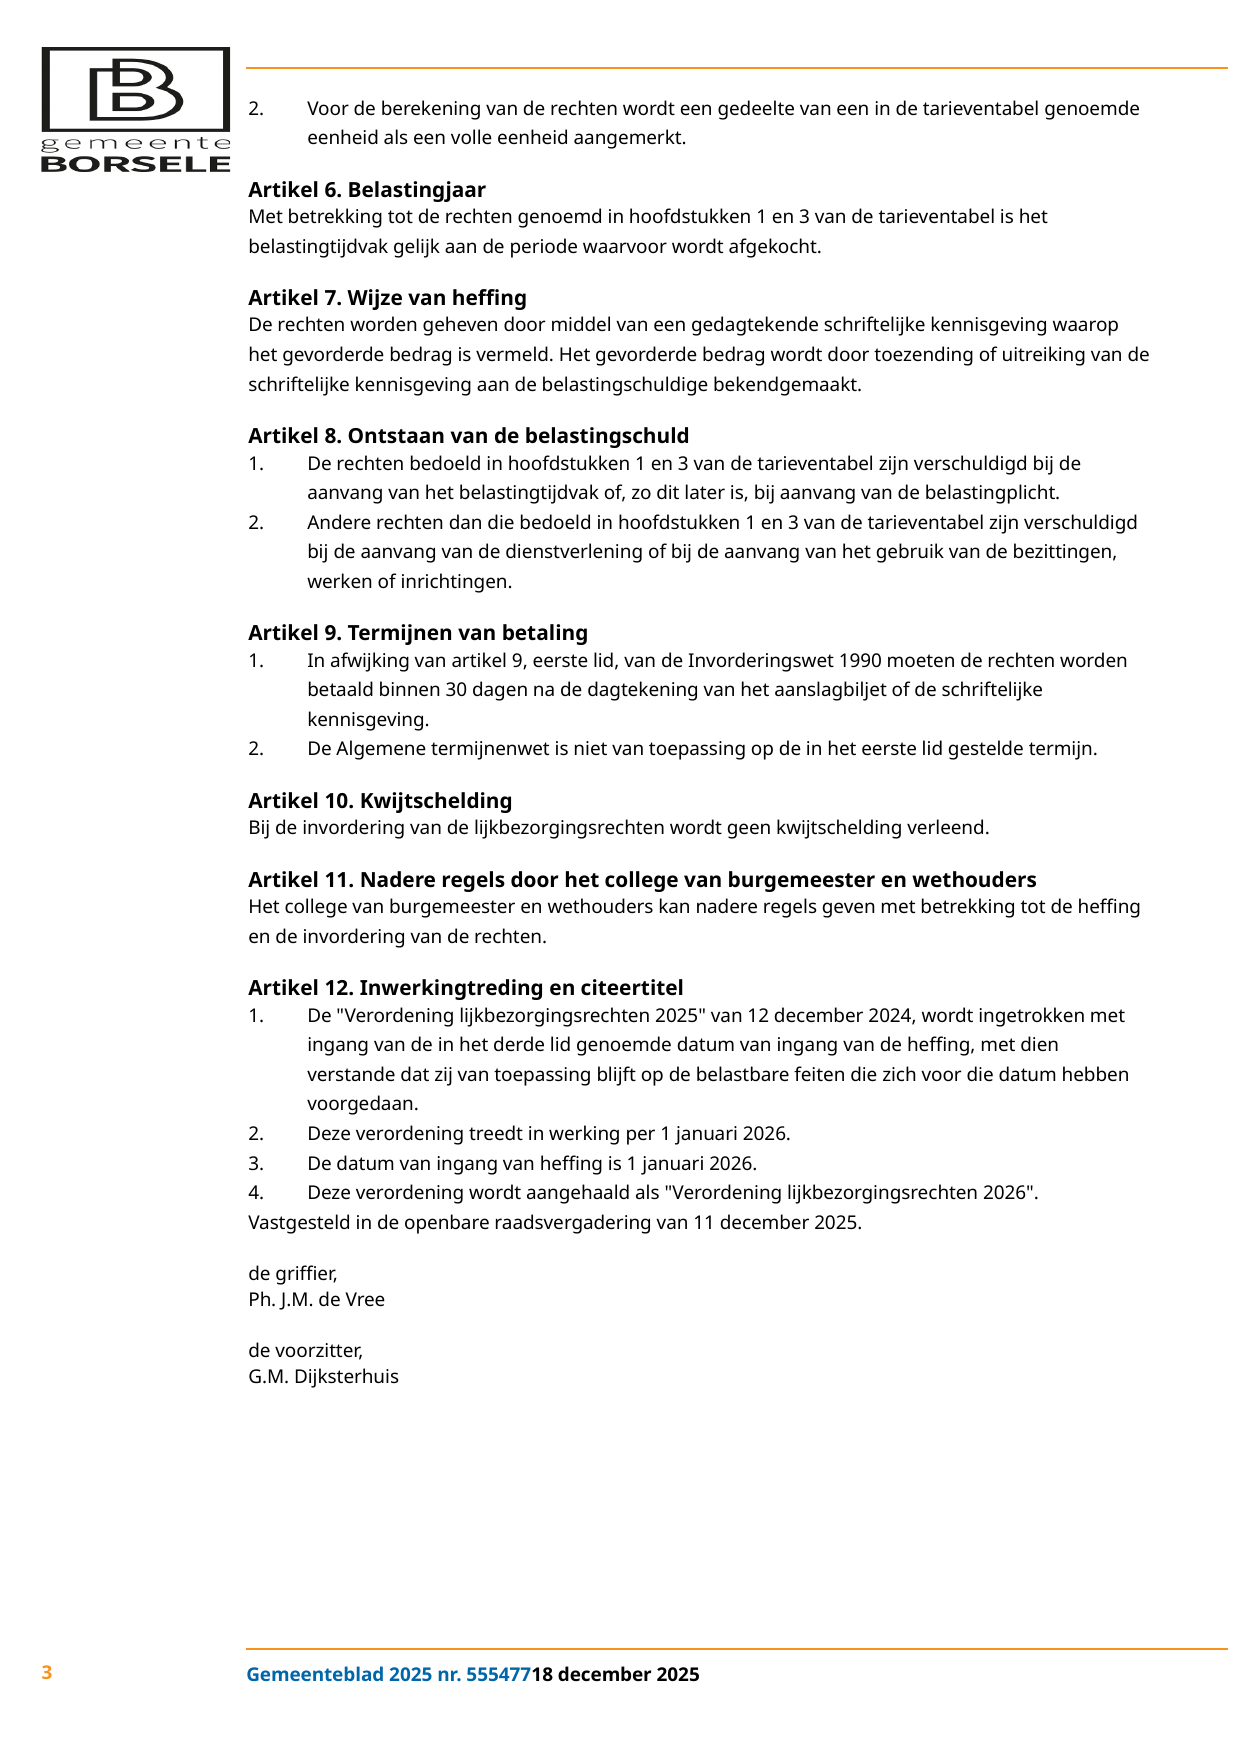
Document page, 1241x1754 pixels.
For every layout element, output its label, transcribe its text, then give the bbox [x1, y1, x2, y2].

list De Algemene termijnenwet is niet van toepassing op de in het eerste lid gestelde termijn. [248, 736, 1152, 761]
list Voor de berekening van de rechten wordt een gedeelte van een in de tarieventabel genoemde eenheid als een volle eenheid aangemerkt. [248, 95, 1152, 150]
list De "Verordening lijkbezorgingsrechten 2025" van 12 december 2024, wordt ingetrokken met ingang van de in het derde lid genoemde datum van ingang van de heffing, met dien verstande dat zij van toepassing blijft op de belastbare feiten die zich voor die datum hebben voorgedaan. [248, 1002, 1152, 1116]
list De datum van ingang van heffing is 1 januari 2026. [248, 1150, 1152, 1175]
list In afwijking van artikel 9, eerste lid, van de Invorderingswet 1990 moeten de rechten worden betaald binnen 30 dagen na de dagtekening van het aanslagbiljet of de schriftelijke kennisgeving. [248, 647, 1152, 732]
text De rechten worden geheven door middel van een gedagtekende schriftelijke kennisgeving waarop het gevorderde bedrag is vermeld. Het gevorderde bedrag wordt door toezending of uitreiking van de schriftelijke kennisgeving aan de belastingschuldige bekendgemaakt. [248, 312, 1152, 397]
text Artikel 6. Belastingjaar [248, 175, 1152, 203]
text Artikel 10. Kwijtschelding [248, 786, 1152, 814]
text Artikel 9. Termijnen van betaling [248, 618, 1152, 647]
text Artikel 7. Wijze van heffing [248, 283, 1152, 312]
text Artikel 8. Ontstaan van de belastingschuld [248, 421, 1152, 450]
text de voorzitter, [248, 1337, 1152, 1363]
text Artikel 12. Inwerkingtreding en citeertitel [248, 973, 1152, 1002]
text Met betrekking tot de rechten genoemd in hoofdstukken 1 en 3 van de tarieventabel is het belastingtijdvak gelijk aan de periode waarvoor wordt afgekocht. [248, 203, 1152, 258]
text Het college van burgemeester en wethouders kan nadere regels geven met betrekking tot de heffing en de invordering van de rechten. [248, 893, 1152, 949]
list Deze verordening treedt in werking per 1 januari 2026. [248, 1120, 1152, 1146]
text de griffier, [248, 1260, 1152, 1286]
list Andere rechten dan die bedoeld in hoofdstukken 1 en 3 van de tarieventabel zijn verschuldigd bij de aanvang van de dienstverlening of bij de aanvang van het gebruik van de bezittingen, werken of inrichtingen. [248, 509, 1152, 594]
picture [41, 47, 231, 172]
list De rechten bedoeld in hoofdstukken 1 en 3 van de tarieventabel zijn verschuldigd bij de aanvang van het belastingtijdvak of, zo dit later is, bij aanvang van de belastingplicht. [248, 450, 1152, 505]
text G.M. Dijksterhuis [248, 1363, 1152, 1389]
list Deze verordening wordt aangehaald als "Verordening lijkbezorgingsrechten 2026". [248, 1179, 1152, 1205]
text Vastgesteld in de openbare raadsvergadering van 11 december 2025. [248, 1209, 1152, 1234]
text Bij de invordering van de lijkbezorgingsrechten wordt geen kwijtschelding verleend. [248, 814, 1152, 840]
text Ph. J.M. de Vree [248, 1286, 1152, 1312]
text Artikel 11. Nadere regels door het college van burgemeester en wethouders [248, 865, 1152, 893]
